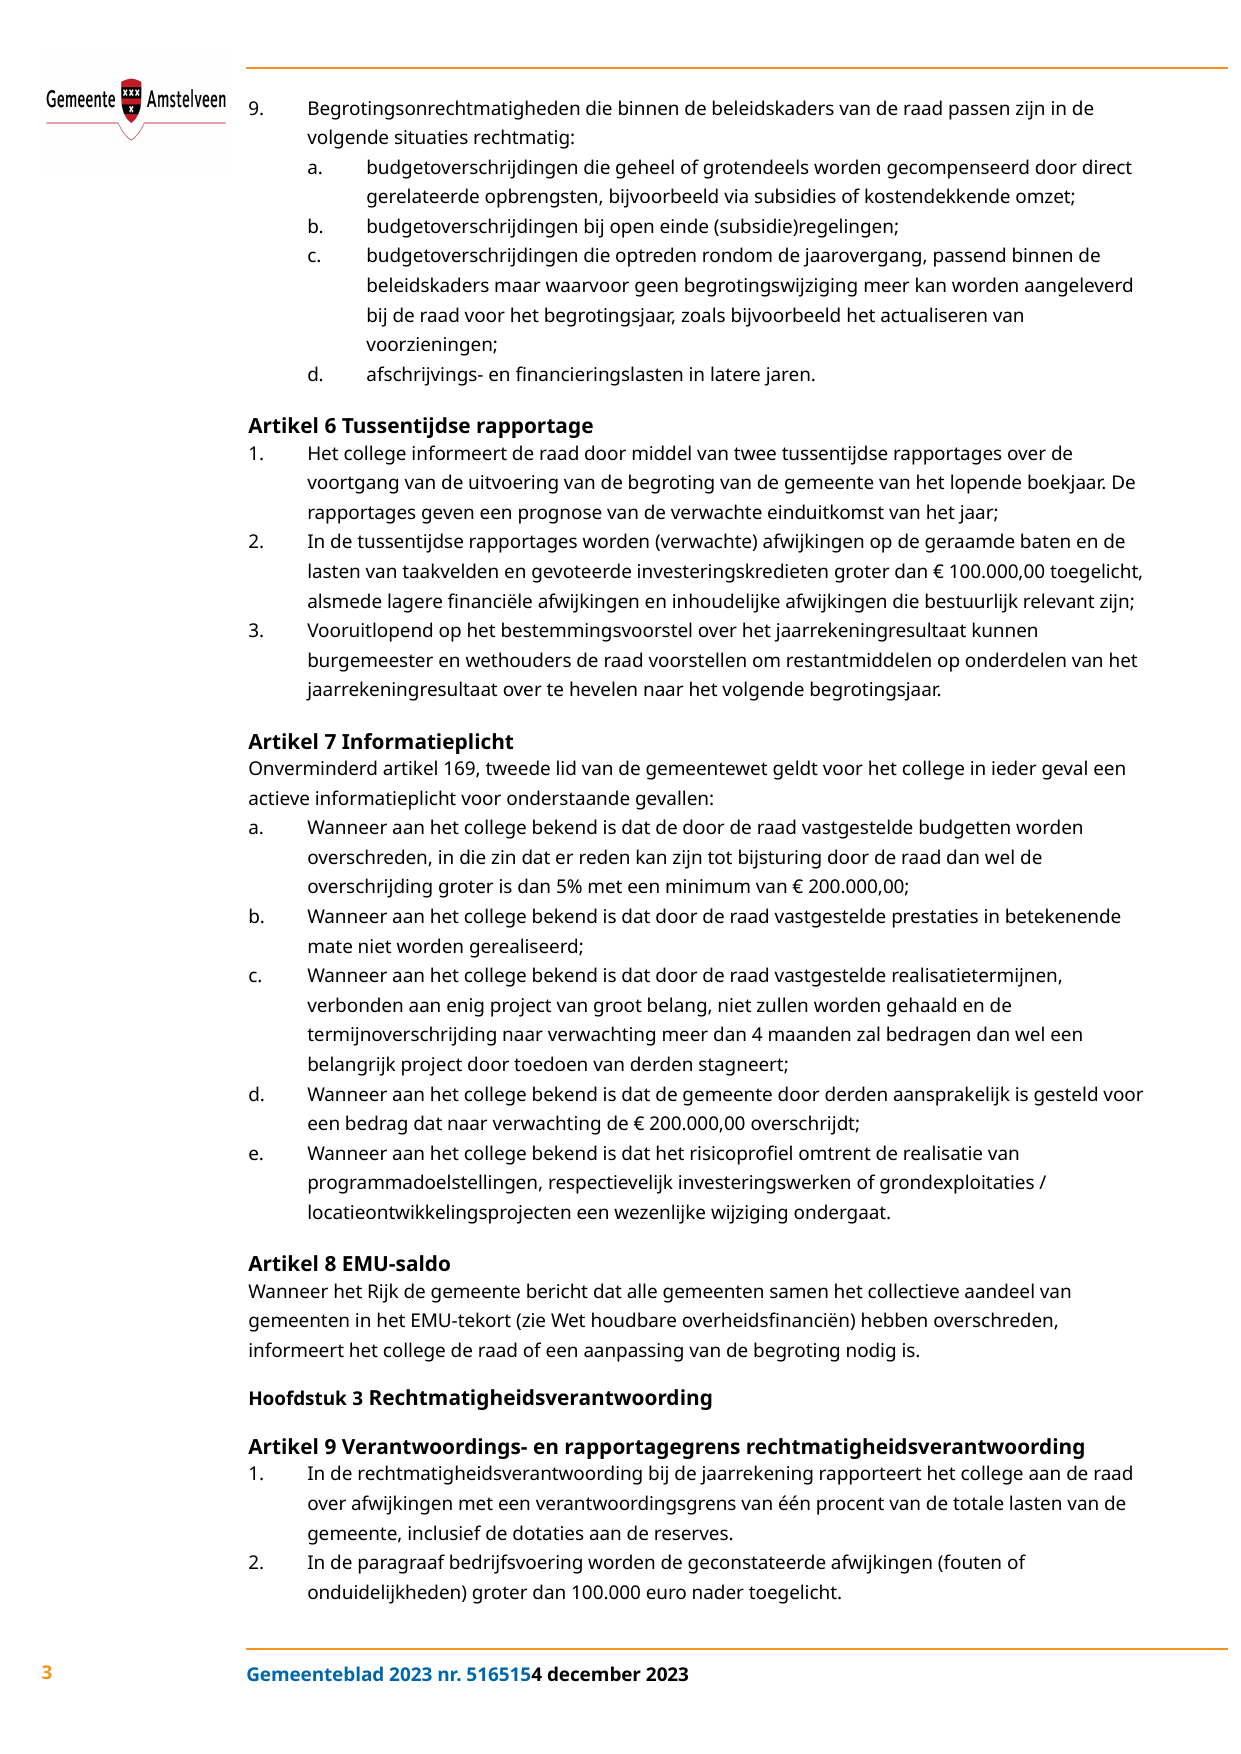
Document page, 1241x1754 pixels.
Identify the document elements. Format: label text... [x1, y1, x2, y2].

list budgetoverschrijdingen bij open einde (subsidie)regelingen; [307, 213, 1152, 239]
list Wanneer aan het college bekend is dat door de raad vastgestelde prestaties in betekenende mate niet worden gerealiseerd; [248, 903, 1152, 959]
list Het college informeert de raad door middel van twee tussentijdse rapportages over de voortgang van de uitvoering van de begroting van de gemeente van het lopende boekjaar. De rapportages geven een prognose van de verwachte einduitkomst van het jaar; [248, 440, 1152, 525]
text Artikel 6 Tussentijdse rapportage [248, 411, 1152, 440]
text Wanneer het Rijk de gemeente bericht dat alle gemeenten samen het collectieve aandeel van gemeenten in het EMU-tekort (zie Wet houdbare overheidsfinanciën) hebben overschreden, informeert het college de raad of een aanpassing van de begroting nodig is. [248, 1278, 1152, 1363]
list budgetoverschrijdingen die optreden rondom de jaarovergang, passend binnen de beleidskaders maar waarvoor geen begrotingswijziging meer kan worden aangeleverd bij de raad voor het begrotingsjaar, zoals bijvoorbeeld het actualiseren van voorzieningen; [307, 243, 1152, 357]
list In de tussentijdse rapportages worden (verwachte) afwijkingen op de geraamde baten en de lasten van taakvelden en gevoteerde investeringskredieten groter dan € 100.000,00 toegelicht, alsmede lagere financiële afwijkingen en inhoudelijke afwijkingen die bestuurlijk relevant zijn; [248, 529, 1152, 613]
list afschrijvings- en financieringslasten in latere jaren. [307, 361, 1152, 387]
text Onverminderd artikel 169, tweede lid van de gemeentewet geldt voor het college in ieder geval een actieve informatieplicht voor onderstaande gevallen: [248, 755, 1152, 811]
list Wanneer aan het college bekend is dat de gemeente door derden aansprakelijk is gesteld voor een bedrag dat naar verwachting de € 200.000,00 overschrijdt; [248, 1081, 1152, 1136]
list Wanneer aan het college bekend is dat het risicoprofiel omtrent de realisatie van programmadoelstellingen, respectievelijk investeringswerken of grondexploitaties / locatieontwikkelingsprojecten een wezenlijke wijziging ondergaat. [248, 1140, 1152, 1225]
list Wanneer aan het college bekend is dat de door de raad vastgestelde budgetten worden overschreden, in die zin dat er reden kan zijn tot bijsturing door de raad dan wel de overschrijding groter is dan 5% met een minimum van € 200.000,00; [248, 814, 1152, 899]
list budgetoverschrijdingen die geheel of grotendeels worden gecompenseerd door direct gerelateerde opbrengsten, bijvoorbeeld via subsidies of kostendekkende omzet; [307, 154, 1152, 209]
picture [41, 47, 231, 172]
text Hoofdstuk 3 Rechtmatigheidsverantwoording [248, 1383, 1152, 1411]
text Artikel 7 Informatieplicht [248, 727, 1152, 755]
list Wanneer aan het college bekend is dat door de raad vastgestelde realisatietermijnen, verbonden aan enig project van groot belang, niet zullen worden gehaald en de termijnoverschrijding naar verwachting meer dan 4 maanden zal bedragen dan wel een belangrijk project door toedoen van derden stagneert; [248, 962, 1152, 1077]
list Vooruitlopend op het bestemmingsvoorstel over het jaarrekeningresultaat kunnen burgemeester en wethouders de raad voorstellen om restantmiddelen op onderdelen van het jaarrekeningresultaat over te hevelen naar het volgende begrotingsjaar. [248, 617, 1152, 702]
list In de paragraaf bedrijfsvoering worden de geconstateerde afwijkingen (fouten of onduidelijkheden) groter dan 100.000 euro nader toegelicht. [248, 1549, 1152, 1604]
text Artikel 8 EMU-saldo [248, 1249, 1152, 1278]
text Artikel 9 Verantwoordings- en rapportagegrens rechtmatigheidsverantwoording [248, 1432, 1152, 1461]
list In de rechtmatigheidsverantwoording bij de jaarrekening rapporteert het college aan de raad over afwijkingen met een verantwoordingsgrens van één procent van de totale lasten van de gemeente, inclusief de dotaties aan de reserves. [248, 1461, 1152, 1545]
list Begrotingsonrechtmatigheden die binnen de beleidskaders van de raad passen zijn in de volgende situaties rechtmatig: [248, 95, 1152, 150]
